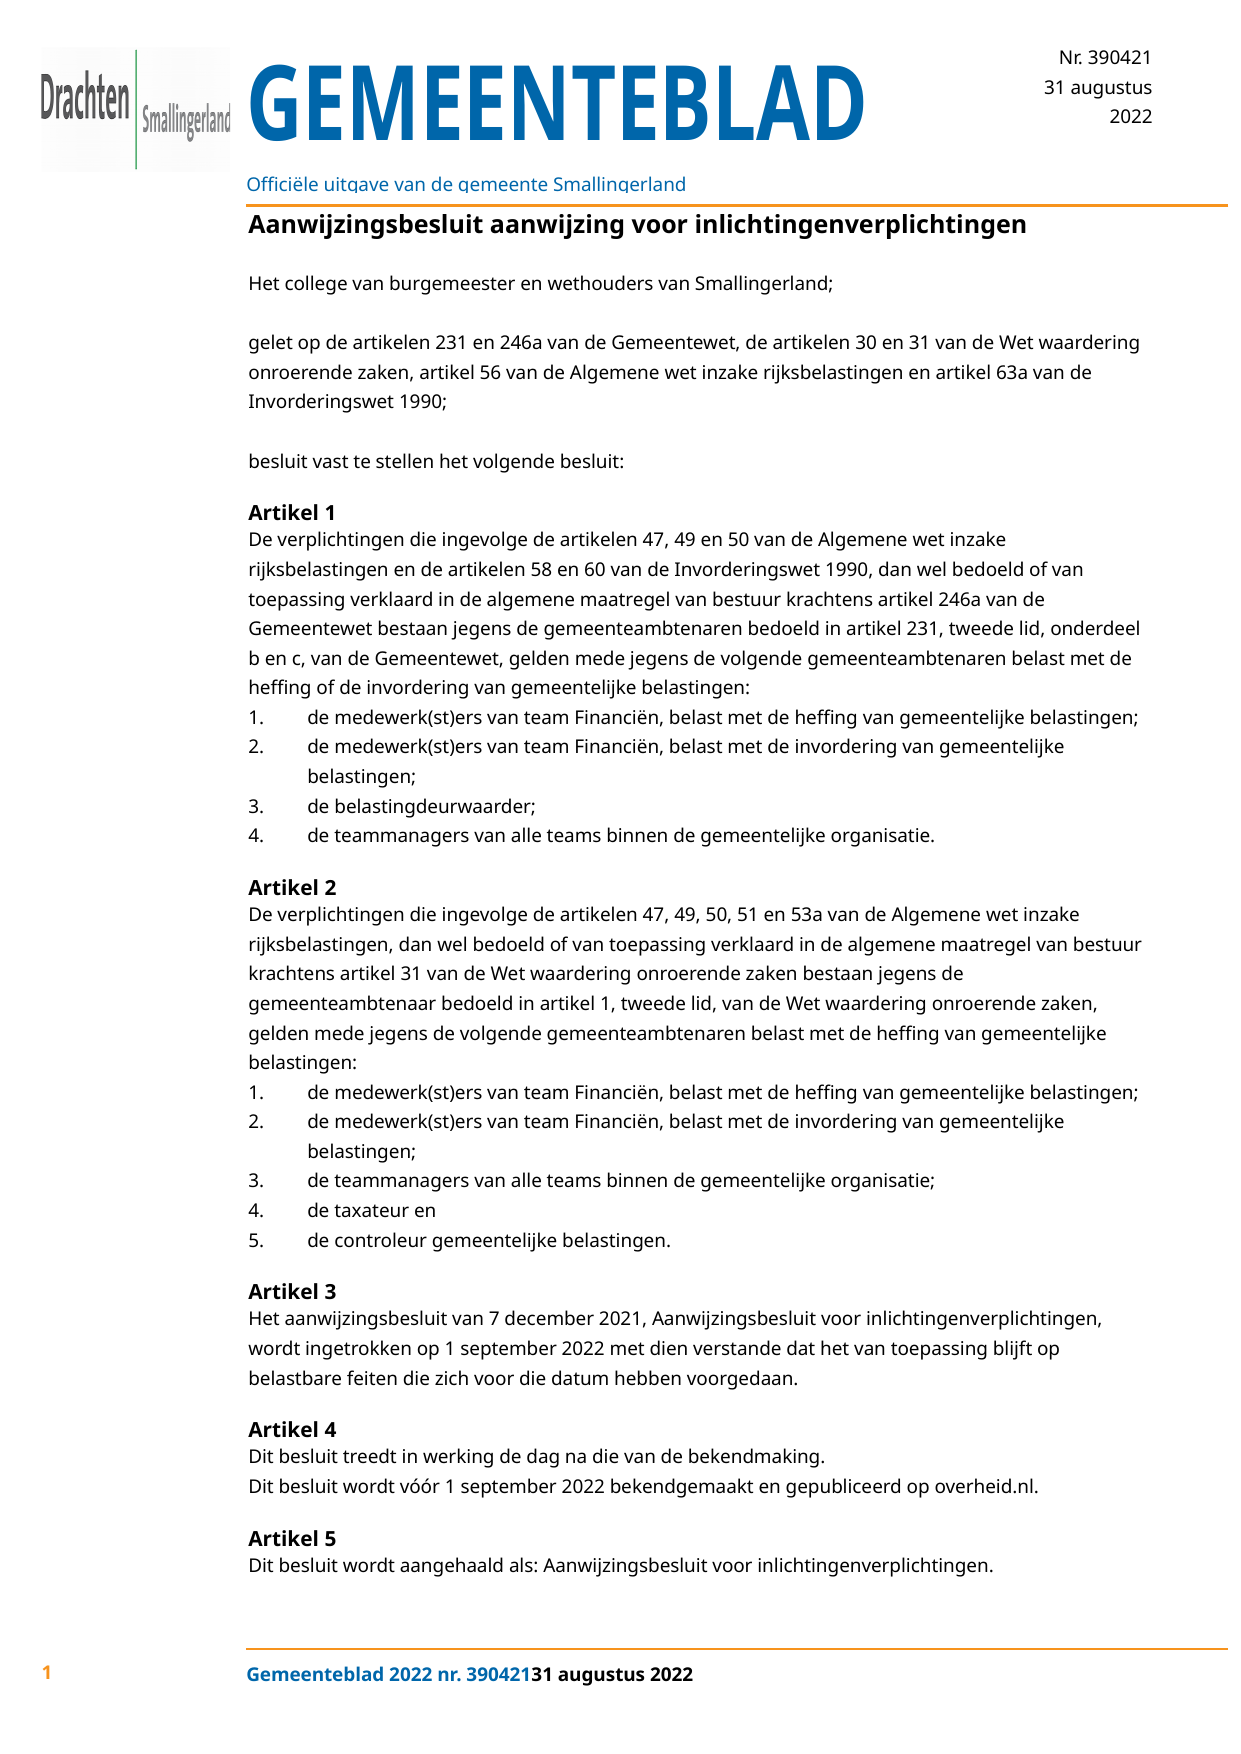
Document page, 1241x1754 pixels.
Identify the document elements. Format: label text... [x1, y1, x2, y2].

list de medewerk(st)ers van team Financiën, belast met de heffing van gemeentelijke belastingen; [248, 704, 1152, 730]
text Artikel 5 [248, 1524, 1152, 1552]
list de controleur gemeentelijke belastingen. [248, 1227, 1152, 1252]
text besluit vast te stellen het volgende besluit: [248, 448, 1152, 473]
text Het college van burgemeester en wethouders van Smallingerland; [248, 270, 1152, 296]
list de medewerk(st)ers van team Financiën, belast met de invordering van gemeentelijke belastingen; [248, 1108, 1152, 1164]
list de medewerk(st)ers van team Financiën, belast met de heffing van gemeentelijke belastingen; [248, 1079, 1152, 1104]
text Dit besluit treedt in werking de dag na die van de bekendmaking. [248, 1444, 1152, 1469]
text Dit besluit wordt aangehaald als: Aanwijzingsbesluit voor inlichtingenverplichtingen. [248, 1552, 1152, 1578]
text Artikel 4 [248, 1415, 1152, 1444]
text De verplichtingen die ingevolge de artikelen 47, 49, 50, 51 en 53a van de Algemene wet inzake rijksbelastingen, dan wel bedoeld of van toepassing verklaard in de algemene maatregel van bestuur krachtens artikel 31 van de Wet waardering onroerende zaken bestaan jegens de gemeenteambtenaar bedoeld in artikel 1, tweede lid, van de Wet waardering onroerende zaken, gelden mede jegens de volgende gemeenteambtenaren belast met de heffing van gemeentelijke belastingen: [248, 901, 1152, 1075]
text Aanwijzingsbesluit aanwijzing voor inlichtingenverplichtingen [248, 207, 1152, 241]
text Het aanwijzingsbesluit van 7 december 2021, Aanwijzingsbesluit voor inlichtingenverplichtingen, wordt ingetrokken op 1 september 2022 met dien verstande dat het van toepassing blijft op belastbare feiten die zich voor die datum hebben voorgedaan. [248, 1306, 1152, 1391]
text Artikel 2 [248, 873, 1152, 901]
list de taxateur en [248, 1197, 1152, 1223]
text gelet op de artikelen 231 en 246a van de Gemeentewet, de artikelen 30 en 31 van de Wet waardering onroerende zaken, artikel 56 van de Algemene wet inzake rijksbelastingen en artikel 63a van de Invorderingswet 1990; [248, 329, 1152, 414]
text Artikel 3 [248, 1277, 1152, 1306]
list de teammanagers van alle teams binnen de gemeentelijke organisatie. [248, 822, 1152, 848]
text De verplichtingen die ingevolge de artikelen 47, 49 en 50 van de Algemene wet inzake rijksbelastingen en de artikelen 58 en 60 van de Invorderingswet 1990, dan wel bedoeld of van toepassing verklaard in de algemene maatregel van bestuur krachtens artikel 246a van de Gemeentewet bestaan jegens de gemeenteambtenaren bedoeld in artikel 231, tweede lid, onderdeel b en c, van de Gemeentewet, gelden mede jegens de volgende gemeenteambtenaren belast met de heffing of de invordering van gemeentelijke belastingen: [248, 527, 1152, 700]
text Artikel 1 [248, 498, 1152, 527]
list de teammanagers van alle teams binnen de gemeentelijke organisatie; [248, 1168, 1152, 1193]
list de medewerk(st)ers van team Financiën, belast met de invordering van gemeentelijke belastingen; [248, 734, 1152, 789]
picture [41, 47, 231, 172]
text Dit besluit wordt vóór 1 september 2022 bekendgemaakt en gepubliceerd op overheid.nl. [248, 1473, 1152, 1499]
list de belastingdeurwaarder; [248, 793, 1152, 819]
